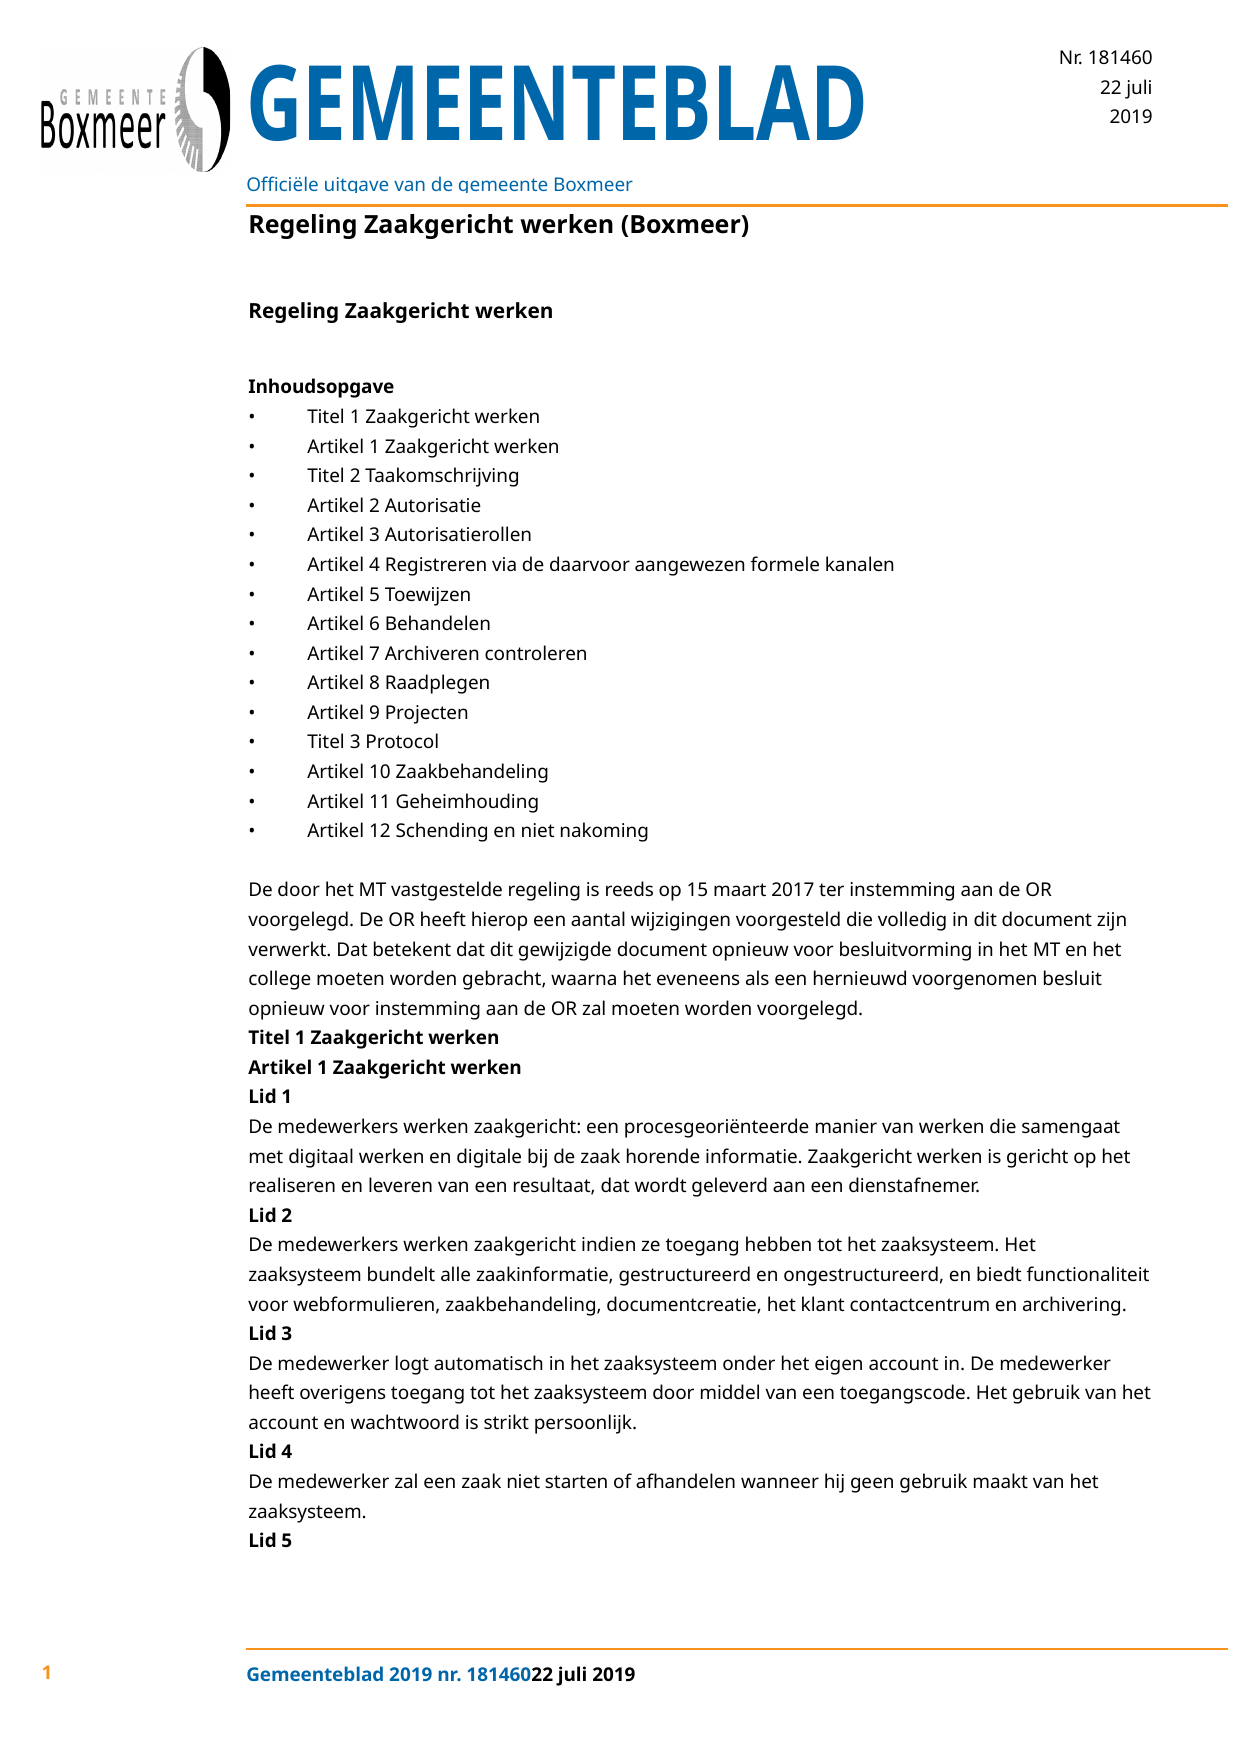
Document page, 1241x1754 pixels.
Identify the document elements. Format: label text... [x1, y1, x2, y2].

text De medewerkers werken zaakgericht: een procesgeoriënteerde manier van werken die samengaat met digitaal werken en digitale bij de zaak horende informatie. Zaakgericht werken is gericht op het realiseren en leveren van een resultaat, dat wordt geleverd aan een dienstafnemer. [248, 1113, 1152, 1198]
list Titel 2 Taakomschrijving [248, 462, 1152, 488]
list Titel 3 Protocol [248, 729, 1152, 754]
list Artikel 3 Autorisatierollen [248, 522, 1152, 547]
text De medewerker logt automatisch in het zaaksysteem onder het eigen account in. De medewerker heeft overigens toegang tot het zaaksysteem door middel van een toegangscode. Het gebruik van het account en wachtwoord is strikt persoonlijk. [248, 1350, 1152, 1435]
list Artikel 12 Schending en niet nakoming [248, 817, 1152, 843]
text Lid 4 [248, 1439, 1152, 1464]
list Artikel 11 Geheimhouding [248, 788, 1152, 814]
list Artikel 4 Registreren via de daarvoor aangewezen formele kanalen [248, 551, 1152, 577]
text Regeling Zaakgericht werken (Boxmeer) [248, 207, 1152, 241]
text Lid 5 [248, 1527, 1152, 1553]
list Artikel 6 Behandelen [248, 610, 1152, 636]
list Titel 1 Zaakgericht werken [248, 403, 1152, 429]
list Artikel 7 Archiveren controleren [248, 640, 1152, 666]
text Lid 2 [248, 1202, 1152, 1228]
text De medewerkers werken zaakgericht indien ze toegang hebben tot het zaaksysteem. Het zaaksysteem bundelt alle zaakinformatie, gestructureerd en ongestructureerd, en biedt functionaliteit voor webformulieren, zaakbehandeling, documentcreatie, het klant contactcentrum en archivering. [248, 1232, 1152, 1317]
text Lid 1 [248, 1084, 1152, 1109]
text Inhoudsopgave [248, 374, 1152, 399]
text Artikel 1 Zaakgericht werken [248, 1054, 1152, 1080]
list Artikel 10 Zaakbehandeling [248, 758, 1152, 784]
text De door het MT vastgestelde regeling is reeds op 15 maart 2017 ter instemming aan de OR voorgelegd. De OR heeft hierop een aantal wijzigingen voorgesteld die volledig in dit document zijn verwerkt. Dat betekent dat dit gewijzigde document opnieuw voor besluitvorming in het MT en het college moeten worden gebracht, waarna het eveneens als een hernieuwd voorgenomen besluit opnieuw voor instemming aan de OR zal moeten worden voorgelegd. [248, 877, 1152, 1021]
text Regeling Zaakgericht werken [248, 296, 1152, 324]
text De medewerker zal een zaak niet starten of afhandelen wanneer hij geen gebruik maakt van het zaaksysteem. [248, 1468, 1152, 1524]
list Artikel 2 Autorisatie [248, 492, 1152, 518]
text Titel 1 Zaakgericht werken [248, 1024, 1152, 1050]
list Artikel 5 Toewijzen [248, 581, 1152, 607]
list Artikel 9 Projecten [248, 699, 1152, 725]
list Artikel 8 Raadplegen [248, 669, 1152, 695]
list Artikel 1 Zaakgericht werken [248, 433, 1152, 459]
picture [41, 47, 231, 172]
text Lid 3 [248, 1320, 1152, 1346]
